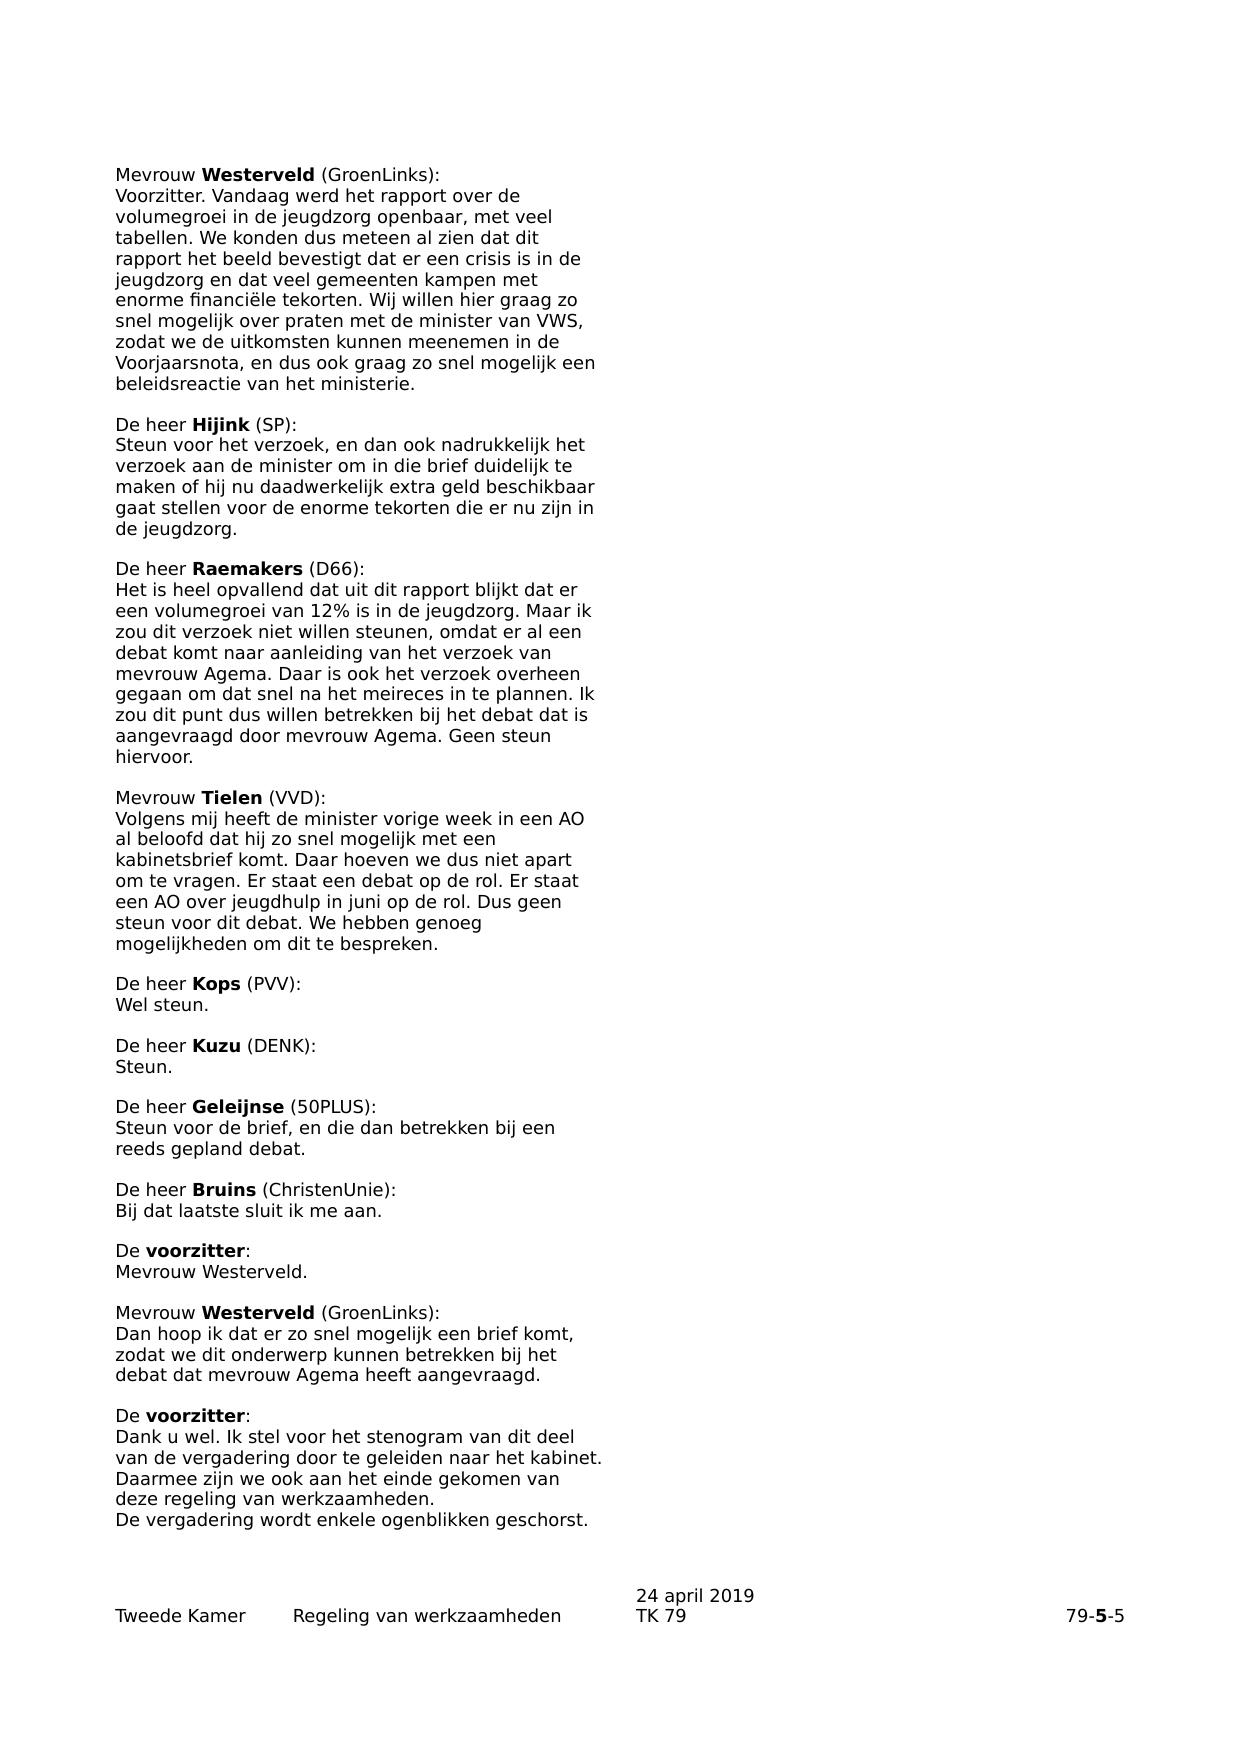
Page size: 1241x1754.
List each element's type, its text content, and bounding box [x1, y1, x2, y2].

text De heer Bruins (ChristenUnie): [115, 1179, 605, 1200]
text Bij dat laatste sluit ik me aan. [115, 1200, 605, 1221]
text Voorzitter. Vandaag werd het rapport over de volumegroei in de jeugdzorg openbaar, met veel tabellen. We konden dus meteen al zien dat dit rapport het beeld bevestigt dat er een crisis is in de jeugdzorg en dat veel gemeenten kampen met enorme financiële tekorten. Wij willen hier graag zo snel mogelijk over praten met de minister van VWS, zodat we de uitkomsten kunnen meenemen in de Voorjaarsnota, en dus ook graag zo snel mogelijk een beleidsreactie van het ministerie. [115, 186, 605, 394]
text Steun voor het verzoek, en dan ook nadrukkelijk het verzoek aan de minister om in die brief duidelijk te maken of hij nu daadwerkelijk extra geld beschikbaar gaat stellen voor de enorme tekorten die er nu zijn in de jeugdzorg. [115, 435, 605, 539]
text Mevrouw Westerveld (GroenLinks): [115, 165, 605, 186]
text Dan hoop ik dat er zo snel mogelijk een brief komt, zodat we dit onderwerp kunnen betrekken bij het debat dat mevrouw Agema heeft aangevraagd. [115, 1323, 605, 1386]
text De heer Geleijnse (50PLUS): [115, 1097, 605, 1118]
text De heer Hijink (SP): [115, 414, 605, 435]
text Dank u wel. Ik stel voor het stenogram van dit deel van de vergadering door te geleiden naar het kabinet. Daarmee zijn we ook aan het einde gekomen van deze regeling van werkzaamheden. [115, 1427, 605, 1510]
text Wel steun. [115, 995, 605, 1016]
text Het is heel opvallend dat uit dit rapport blijkt dat er een volumegroei van 12% is in de jeugdzorg. Maar ik zou dit verzoek niet willen steunen, omdat er al een debat komt naar aanleiding van het verzoek van mevrouw Agema. Daar is ook het verzoek overheen gegaan om dat snel na het meireces in te plannen. Ik zou dit punt dus willen betrekken bij het debat dat is aangevraagd door mevrouw Agema. Geen steun hiervoor. [115, 580, 605, 767]
text De heer Kuzu (DENK): [115, 1036, 605, 1056]
text Mevrouw Westerveld (GroenLinks): [115, 1303, 605, 1323]
text Mevrouw Westerveld. [115, 1262, 605, 1283]
text De voorzitter: [115, 1406, 605, 1427]
text Mevrouw Tielen (VVD): [115, 787, 605, 808]
text Volgens mij heeft de minister vorige week in een AO al beloofd dat hij zo snel mogelijk met een kabinetsbrief komt. Daar hoeven we dus niet apart om te vragen. Er staat een debat op de rol. Er staat een AO over jeugdhulp in juni op de rol. Dus geen steun voor dit debat. We hebben genoeg mogelijkheden om dit te bespreken. [115, 808, 605, 954]
text De heer Kops (PVV): [115, 974, 605, 995]
text De vergadering wordt enkele ogenblikken geschorst. [115, 1510, 605, 1531]
text De voorzitter: [115, 1241, 605, 1262]
text Steun. [115, 1056, 605, 1077]
text De heer Raemakers (D66): [115, 559, 605, 580]
text Steun voor de brief, en die dan betrekken bij een reeds gepland debat. [115, 1118, 605, 1159]
